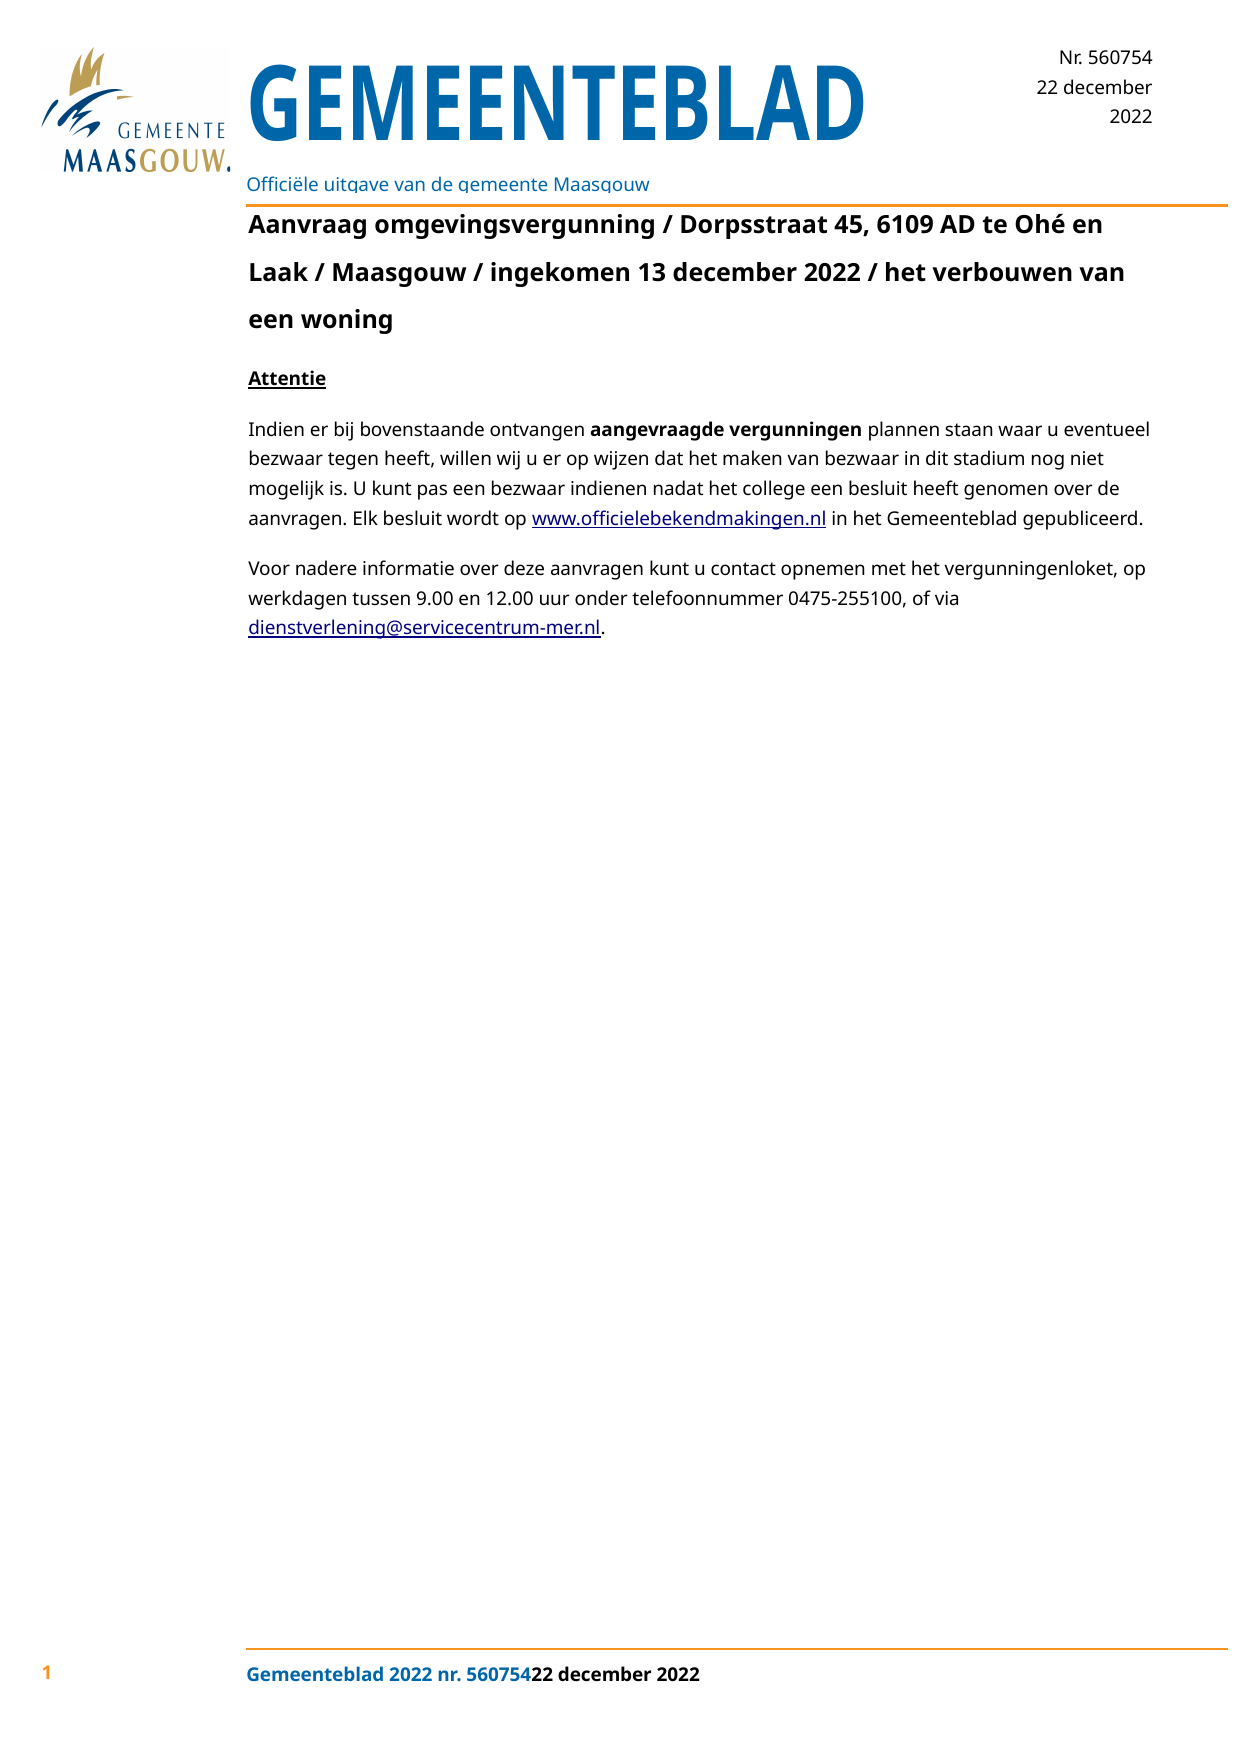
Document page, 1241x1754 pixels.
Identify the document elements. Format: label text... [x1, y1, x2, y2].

text Attentie [248, 366, 1152, 391]
text Voor nadere informatie over deze aanvragen kunt u contact opnemen met het vergunningenloket, op werkdagen tussen 9.00 en 12.00 uur onder telefoonnummer 0475-255100, of via dienstverlening@servicecentrum-mer.nl. [248, 555, 1152, 640]
picture [41, 47, 231, 172]
text Aanvraag omgevingsvergunning / Dorpsstraat 45, 6109 AD te Ohé en Laak / Maasgouw / ingekomen 13 december 2022 / het verbouwen van een woning [248, 207, 1152, 336]
text Indien er bij bovenstaande ontvangen aangevraagde vergunningen plannen staan waar u eventueel bezwaar tegen heeft, willen wij u er op wijzen dat het maken van bezwaar in dit stadium nog niet mogelijk is. U kunt pas een bezwaar indienen nadat het college een besluit heeft genomen over de aanvragen. Elk besluit wordt op www.officielebekendmakingen.nl in het Gemeenteblad gepubliceerd. [248, 416, 1152, 530]
